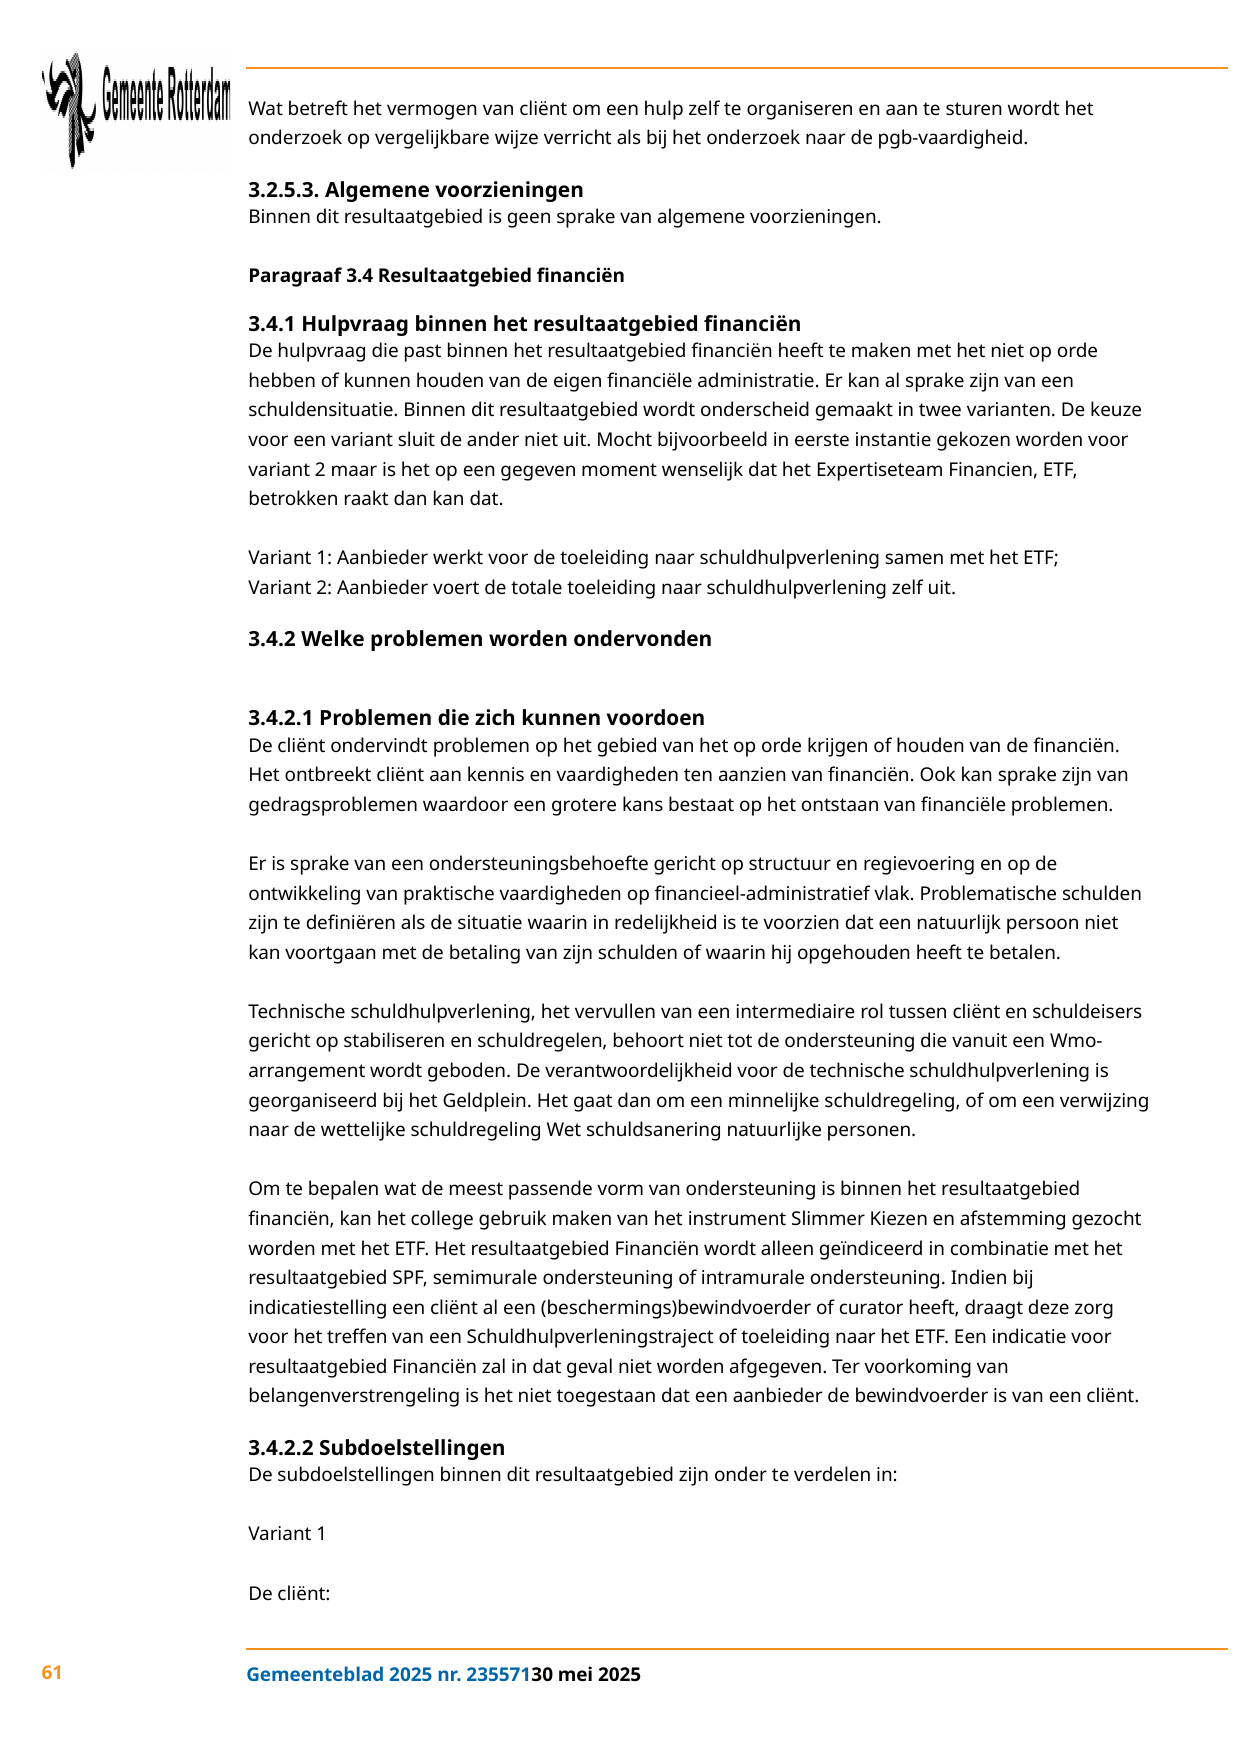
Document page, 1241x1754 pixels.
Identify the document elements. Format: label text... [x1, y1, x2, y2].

text 3.4.2.2 Subdoelstellingen [248, 1433, 1152, 1461]
text Er is sprake van een ondersteuningsbehoefte gericht op structuur en regievoering en op de ontwikkeling van praktische vaardigheden op financieel-administratief vlak. Problematische schulden zijn te definiëren als de situatie waarin in redelijkheid is te voorzien dat een natuurlijk persoon niet kan voortgaan met de betaling van zijn schulden of waarin hij opgehouden heeft te betalen. [248, 850, 1152, 964]
text Binnen dit resultaatgebied is geen sprake van algemene voorzieningen. [248, 203, 1152, 229]
text De cliënt ondervindt problemen op het gebied van het op orde krijgen of houden van de financiën. Het ontbreekt cliënt aan kennis en vaardigheden ten aanzien van financiën. Ook kan sprake zijn van gedragsproblemen waardoor een grotere kans bestaat op het ontstaan van financiële problemen. [248, 732, 1152, 817]
text 3.4.2.1 Problemen die zich kunnen voordoen [248, 703, 1152, 732]
text De subdoelstellingen binnen dit resultaatgebied zijn onder te verdelen in: [248, 1461, 1152, 1487]
text Technische schuldhulpverlening, het vervullen van een intermediaire rol tussen cliënt en schuldeisers gericht op stabiliseren en schuldregelen, behoort niet tot de ondersteuning die vanuit een Wmo-arrangement wordt geboden. De verantwoordelijkheid voor de technische schuldhulpverlening is georganiseerd bij het Geldplein. Het gaat dan om een minnelijke schuldregeling, of om een verwijzing naar de wettelijke schuldregeling Wet schuldsanering natuurlijke personen. [248, 998, 1152, 1142]
text De cliënt: [248, 1580, 1152, 1606]
text Variant 2: Aanbieder voert de totale toeleiding naar schuldhulpverlening zelf uit. [248, 574, 1152, 600]
text Variant 1: Aanbieder werkt voor de toeleiding naar schuldhulpverlening samen met het ETF; [248, 544, 1152, 570]
text Paragraaf 3.4 Resultaatgebied financiën [248, 262, 1152, 288]
text Variant 1 [248, 1521, 1152, 1546]
text De hulpvraag die past binnen het resultaatgebied financiën heeft te maken met het niet op orde hebben of kunnen houden van de eigen financiële administratie. Er kan al sprake zijn van een schuldensituatie. Binnen dit resultaatgebied wordt onderscheid gemaakt in twee varianten. De keuze voor een variant sluit de ander niet uit. Mocht bijvoorbeeld in eerste instantie gekozen worden voor variant 2 maar is het op een gegeven moment wenselijk dat het Expertiseteam Financien, ETF, betrokken raakt dan kan dat. [248, 337, 1152, 511]
text Wat betreft het vermogen van cliënt om een hulp zelf te organiseren en aan te sturen wordt het onderzoek op vergelijkbare wijze verricht als bij het onderzoek naar de pgb-vaardigheid. [248, 95, 1152, 150]
picture [41, 47, 231, 172]
text 3.4.2 Welke problemen worden ondervonden [248, 624, 1152, 653]
text Om te bepalen wat de meest passende vorm van ondersteuning is binnen het resultaatgebied financiën, kan het college gebruik maken van het instrument Slimmer Kiezen en afstemming gezocht worden met het ETF. Het resultaatgebied Financiën wordt alleen geïndiceerd in combinatie met het resultaatgebied SPF, semimurale ondersteuning of intramurale ondersteuning. Indien bij indicatiestelling een cliënt al een (beschermings)bewindvoerder of curator heeft, draagt deze zorg voor het treffen van een Schuldhulpverleningstraject of toeleiding naar het ETF. Een indicatie voor resultaatgebied Financiën zal in dat geval niet worden afgegeven. Ter voorkoming van belangenverstrengeling is het niet toegestaan dat een aanbieder de bewindvoerder is van een cliënt. [248, 1176, 1152, 1408]
text 3.2.5.3. Algemene voorzieningen [248, 175, 1152, 203]
text 3.4.1 Hulpvraag binnen het resultaatgebied financiën [248, 309, 1152, 337]
